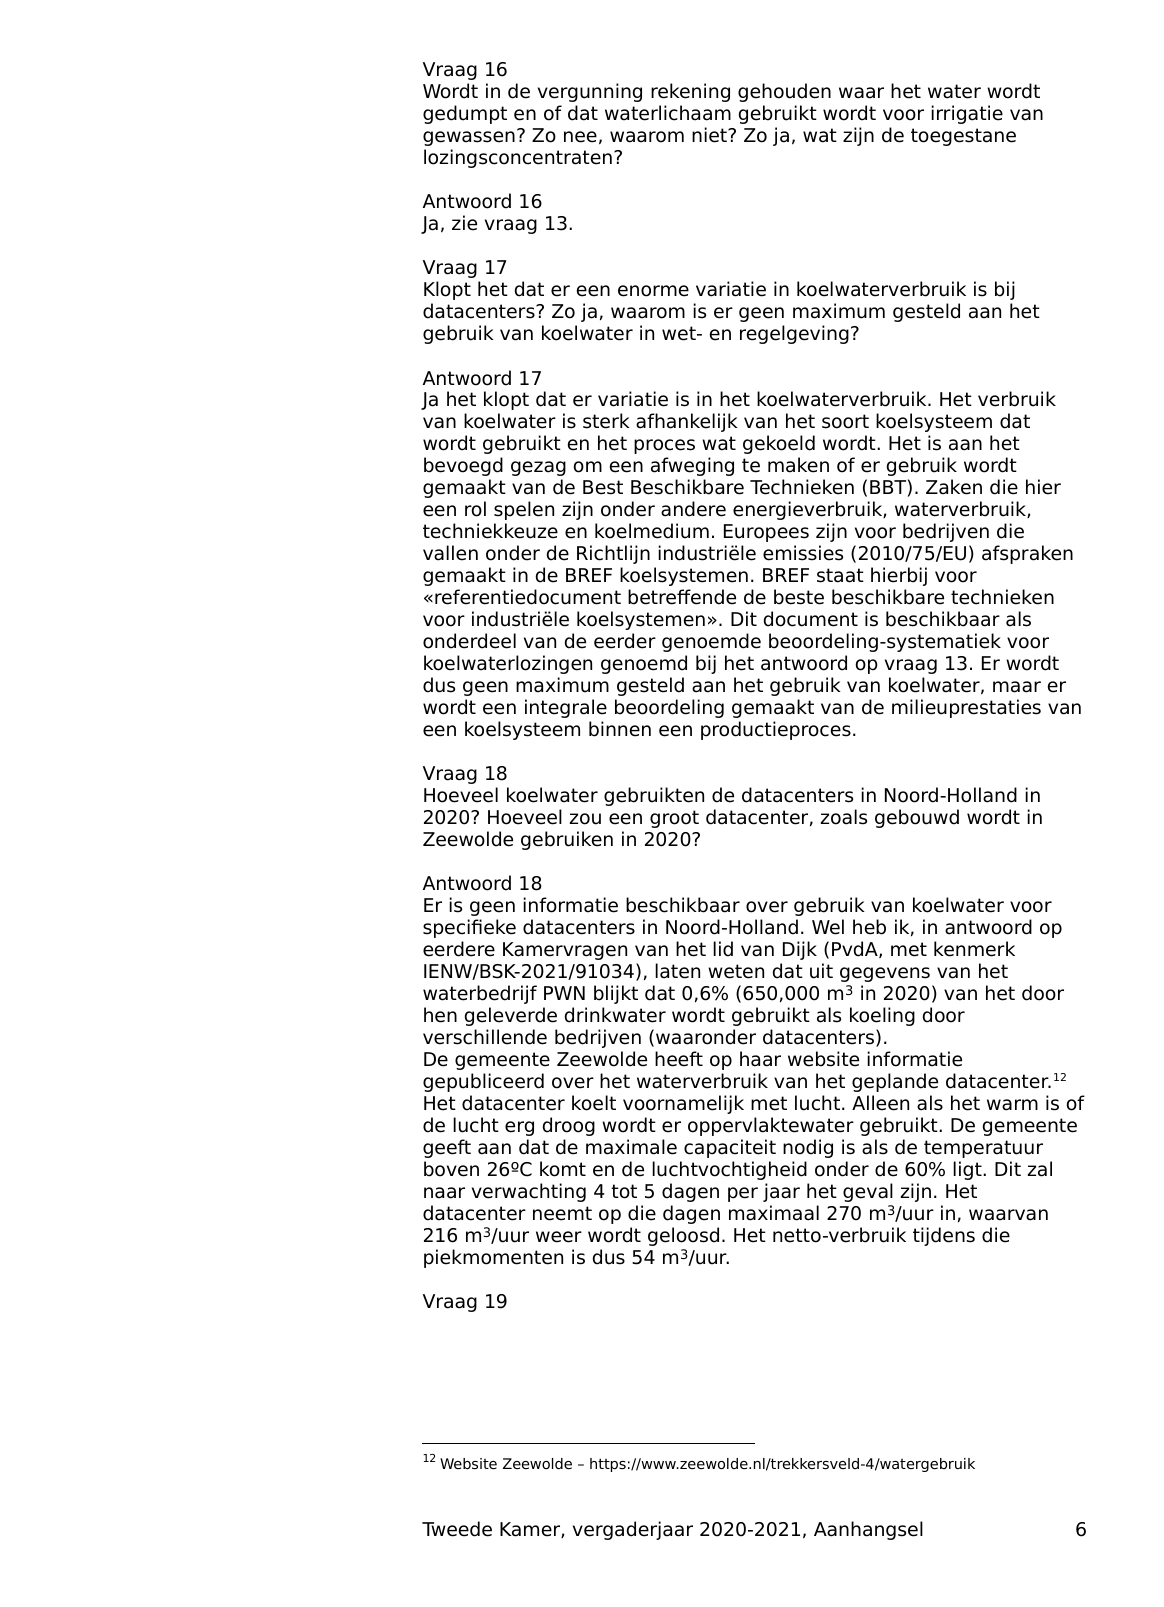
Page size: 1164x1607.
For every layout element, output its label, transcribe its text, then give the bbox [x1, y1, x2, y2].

text Er is geen informatie beschikbaar over gebruik van koelwater voor specifieke datacenters in Noord-Holland. Wel heb ik, in antwoord op eerdere Kamervragen van het lid van Dijk (PvdA, met kenmerk IENW/BSK-2021/91034), laten weten dat uit gegevens van het waterbedrijf PWN blijkt dat 0,6% (650,000 m3 in 2020) van het door hen geleverde drinkwater wordt gebruikt als koeling door verschillende bedrijven (waaronder datacenters). [422, 895, 1087, 1049]
text Hoeveel koelwater gebruikten de datacenters in Noord-Holland in 2020? Hoeveel zou een groot datacenter, zoals gebouwd wordt in Zeewolde gebruiken in 2020? [422, 785, 1087, 851]
text Wordt in de vergunning rekening gehouden waar het water wordt gedumpt en of dat waterlichaam gebruikt wordt voor irrigatie van gewassen? Zo nee, waarom niet? Zo ja, wat zijn de toegestane lozingsconcentraten? [422, 81, 1087, 169]
text Antwoord 16 [422, 191, 1087, 213]
text Vraag 17 [422, 257, 1087, 279]
text Vraag 18 [422, 763, 1087, 785]
text Vraag 16 [422, 59, 1087, 81]
text De gemeente Zeewolde heeft op haar website informatie gepubliceerd over het waterverbruik van het geplande datacenter. [422, 1049, 1087, 1093]
text Ja het klopt dat er variatie is in het koelwaterverbruik. Het verbruik van koelwater is sterk afhankelijk van het soort koelsysteem dat wordt gebruikt en het proces wat gekoeld wordt. Het is aan het bevoegd gezag om een afweging te maken of er gebruik wordt gemaakt van de Best Beschikbare Technieken (BBT). Zaken die hier een rol spelen zijn onder andere energieverbruik, waterverbruik, techniekkeuze en koelmedium. Europees zijn voor bedrijven die vallen onder de Richtlijn industriële emissies (2010/75/EU) afspraken gemaakt in de BREF koelsystemen. BREF staat hierbij voor «referentiedocument betreffende de beste beschikbare technieken voor industriële koelsystemen». Dit document is beschikbaar als onderdeel van de eerder genoemde beoordeling-systematiek voor koelwaterlozingen genoemd bij het antwoord op vraag 13. Er wordt dus geen maximum gesteld aan het gebruik van koelwater, maar er wordt een integrale beoordeling gemaakt van de milieuprestaties van een koelsysteem binnen een productieproces. [422, 389, 1087, 741]
text Website Zeewolde – https://www.zeewolde.nl/trekkersveld-4/watergebruik [422, 1452, 1087, 1474]
text Klopt het dat er een enorme variatie in koelwaterverbruik is bij datacenters? Zo ja, waarom is er geen maximum gesteld aan het gebruik van koelwater in wet- en regelgeving? [422, 279, 1087, 345]
text Antwoord 18 [422, 873, 1087, 895]
text Het datacenter koelt voornamelijk met lucht. Alleen als het warm is of de lucht erg droog wordt er oppervlaktewater gebruikt. De gemeente geeft aan dat de maximale capaciteit nodig is als de temperatuur boven 26ºC komt en de luchtvochtigheid onder de 60% ligt. Dit zal naar verwachting 4 tot 5 dagen per jaar het geval zijn. Het datacenter neemt op die dagen maximaal 270 m3/uur in, waarvan 216 m3/uur weer wordt geloosd. Het netto-verbruik tijdens die piekmomenten is dus 54 m3/uur. [422, 1093, 1087, 1269]
text Antwoord 17 [422, 367, 1087, 389]
text Ja, zie vraag 13. [422, 213, 1087, 235]
text Vraag 19 [422, 1291, 1087, 1313]
